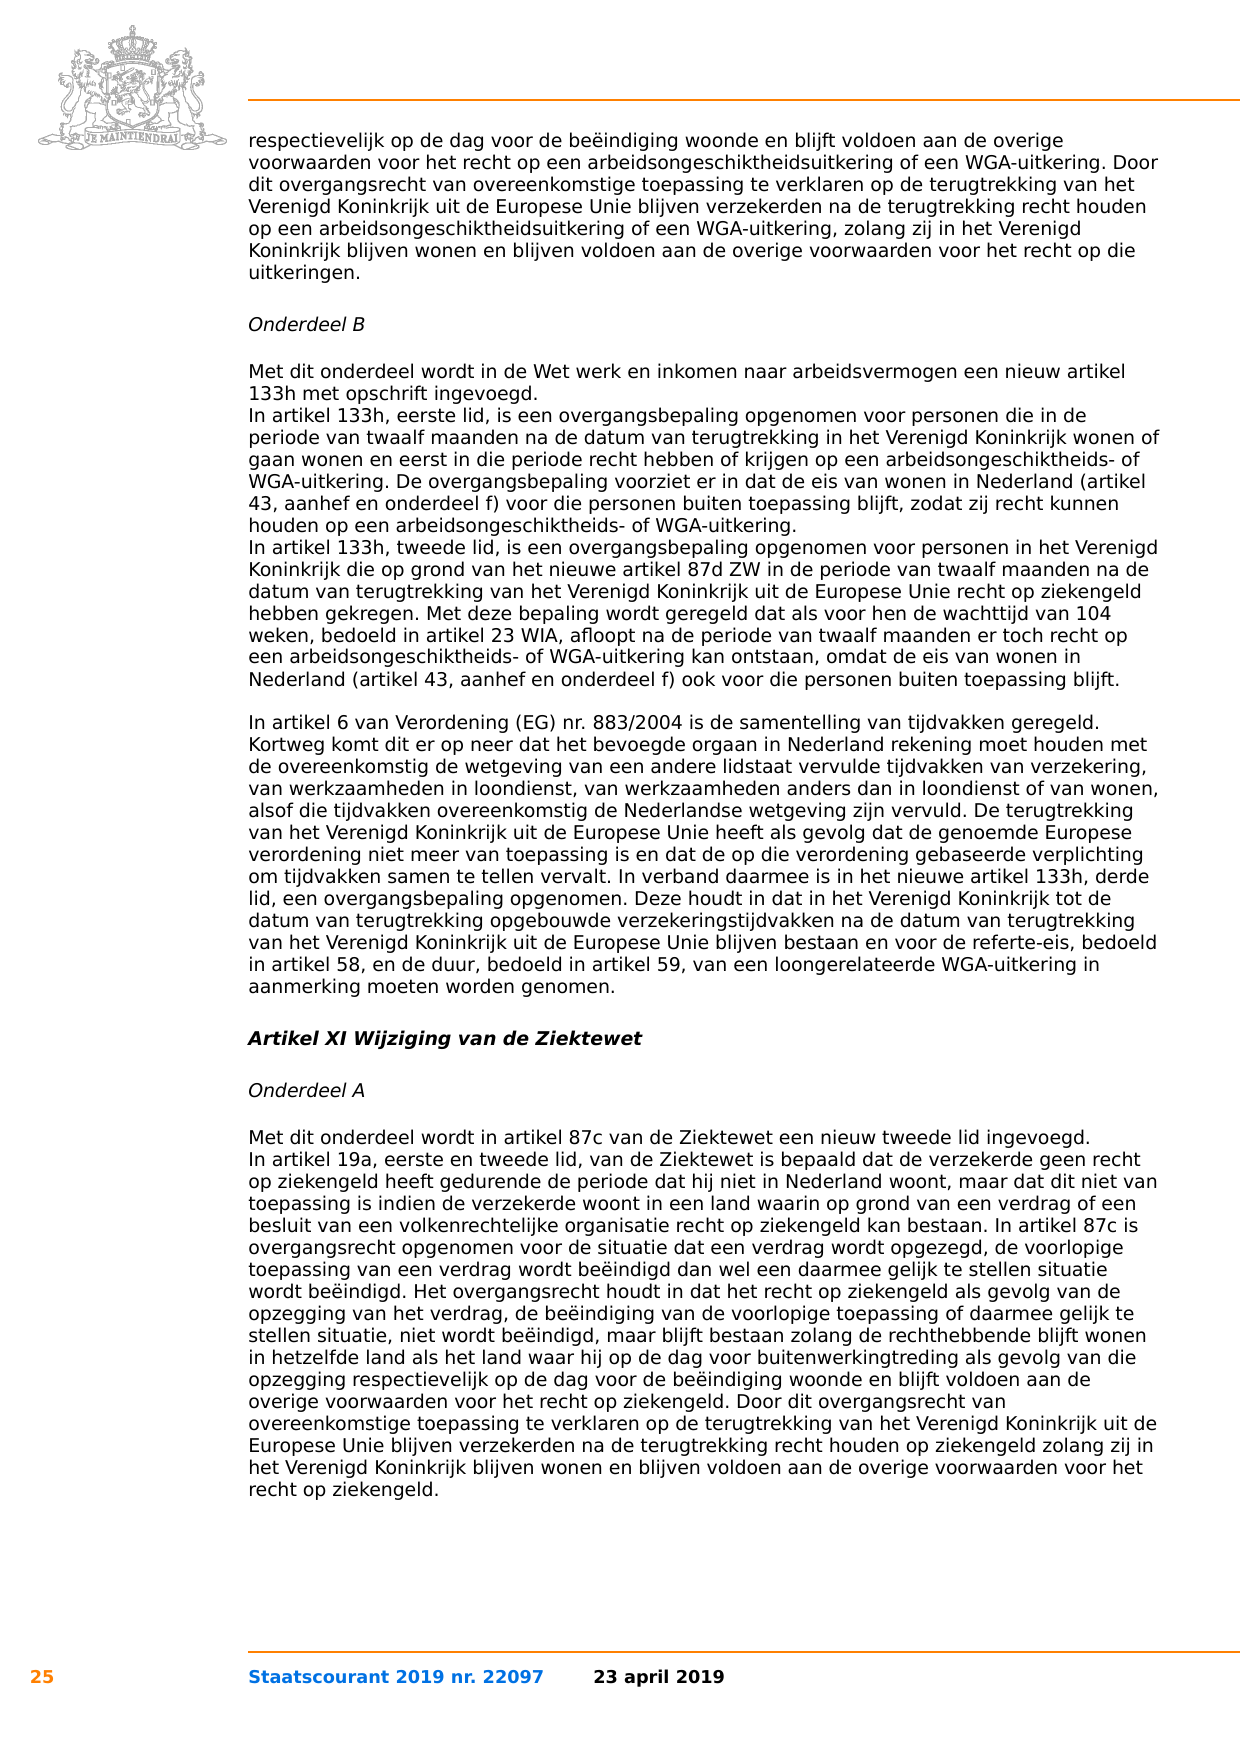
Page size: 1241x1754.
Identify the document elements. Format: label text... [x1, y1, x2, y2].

text In artikel 6 van Verordening (EG) nr. 883/2004 is de samentelling van tijdvakken geregeld. Kortweg komt dit er op neer dat het bevoegde orgaan in Nederland rekening moet houden met de overeenkomstig de wetgeving van een andere lidstaat vervulde tijdvakken van verzekering, van werkzaamheden in loondienst, van werkzaamheden anders dan in loondienst of van wonen, alsof die tijdvakken overeenkomstig de Nederlandse wetgeving zijn vervuld. De terugtrekking van het Verenigd Koninkrijk uit de Europese Unie heeft als gevolg dat de genoemde Europese verordening niet meer van toepassing is en dat de op die verordening gebaseerde verplichting om tijdvakken samen te tellen vervalt. In verband daarmee is in het nieuwe artikel 133h, derde lid, een overgangsbepaling opgenomen. Deze houdt in dat in het Verenigd Koninkrijk tot de datum van terugtrekking opgebouwde verzekeringstijdvakken na de datum van terugtrekking van het Verenigd Koninkrijk uit de Europese Unie blijven bestaan en voor de referte-eis, bedoeld in artikel 58, en de duur, bedoeld in artikel 59, van een loongerelateerde WGA-uitkering in aanmerking moeten worden genomen. [248, 712, 1163, 998]
text Met dit onderdeel wordt in artikel 87c van de Ziektewet een nieuw tweede lid ingevoegd. [248, 1127, 1163, 1149]
subtitle Onderdeel A [248, 1080, 1163, 1102]
subtitle Onderdeel B [248, 314, 1163, 336]
text In artikel 19a, eerste en tweede lid, van de Ziektewet is bepaald dat de verzekerde geen recht op ziekengeld heeft gedurende de periode dat hij niet in Nederland woont, maar dat dit niet van toepassing is indien de verzekerde woont in een land waarin op grond van een verdrag of een besluit van een volkenrechtelijke organisatie recht op ziekengeld kan bestaan. In artikel 87c is overgangsrecht opgenomen voor de situatie dat een verdrag wordt opgezegd, de voorlopige toepassing van een verdrag wordt beëindigd dan wel een daarmee gelijk te stellen situatie wordt beëindigd. Het overgangsrecht houdt in dat het recht op ziekengeld als gevolg van de opzegging van het verdrag, de beëindiging van de voorlopige toepassing of daarmee gelijk te stellen situatie, niet wordt beëindigd, maar blijft bestaan zolang de rechthebbende blijft wonen in hetzelfde land als het land waar hij op de dag voor buitenwerkingtreding als gevolg van die opzegging respectievelijk op de dag voor de beëindiging woonde en blijft voldoen aan de overige voorwaarden voor het recht op ziekengeld. Door dit overgangsrecht van overeenkomstige toepassing te verklaren op de terugtrekking van het Verenigd Koninkrijk uit de Europese Unie blijven verzekerden na de terugtrekking recht houden op ziekengeld zolang zij in het Verenigd Koninkrijk blijven wonen en blijven voldoen aan de overige voorwaarden voor het recht op ziekengeld. [248, 1149, 1163, 1501]
text Met dit onderdeel wordt in de Wet werk en inkomen naar arbeidsvermogen een nieuw artikel 133h met opschrift ingevoegd. [248, 361, 1163, 405]
subtitle Artikel XI Wijziging van de Ziektewet [248, 1028, 1163, 1050]
text respectievelijk op de dag voor de beëindiging woonde en blijft voldoen aan de overige voorwaarden voor het recht op een arbeidsongeschiktheidsuitkering of een WGA-uitkering. Door dit overgangsrecht van overeenkomstige toepassing te verklaren op de terugtrekking van het Verenigd Koninkrijk uit de Europese Unie blijven verzekerden na de terugtrekking recht houden op een arbeidsongeschiktheidsuitkering of een WGA-uitkering, zolang zij in het Verenigd Koninkrijk blijven wonen en blijven voldoen aan de overige voorwaarden voor het recht op die uitkeringen. [248, 130, 1163, 284]
picture [38, 25, 227, 150]
text In artikel 133h, tweede lid, is een overgangsbepaling opgenomen voor personen in het Verenigd Koninkrijk die op grond van het nieuwe artikel 87d ZW in de periode van twaalf maanden na de datum van terugtrekking van het Verenigd Koninkrijk uit de Europese Unie recht op ziekengeld hebben gekregen. Met deze bepaling wordt geregeld dat als voor hen de wachttijd van 104 weken, bedoeld in artikel 23 WIA, afloopt na de periode van twaalf maanden er toch recht op een arbeidsongeschiktheids- of WGA-uitkering kan ontstaan, omdat de eis van wonen in Nederland (artikel 43, aanhef en onderdeel f) ook voor die personen buiten toepassing blijft. [248, 537, 1163, 690]
text In artikel 133h, eerste lid, is een overgangsbepaling opgenomen voor personen die in de periode van twaalf maanden na de datum van terugtrekking in het Verenigd Koninkrijk wonen of gaan wonen en eerst in die periode recht hebben of krijgen op een arbeidsongeschiktheids- of WGA-uitkering. De overgangsbepaling voorziet er in dat de eis van wonen in Nederland (artikel 43, aanhef en onderdeel f) voor die personen buiten toepassing blijft, zodat zij recht kunnen houden op een arbeidsongeschiktheids- of WGA-uitkering. [248, 405, 1163, 537]
